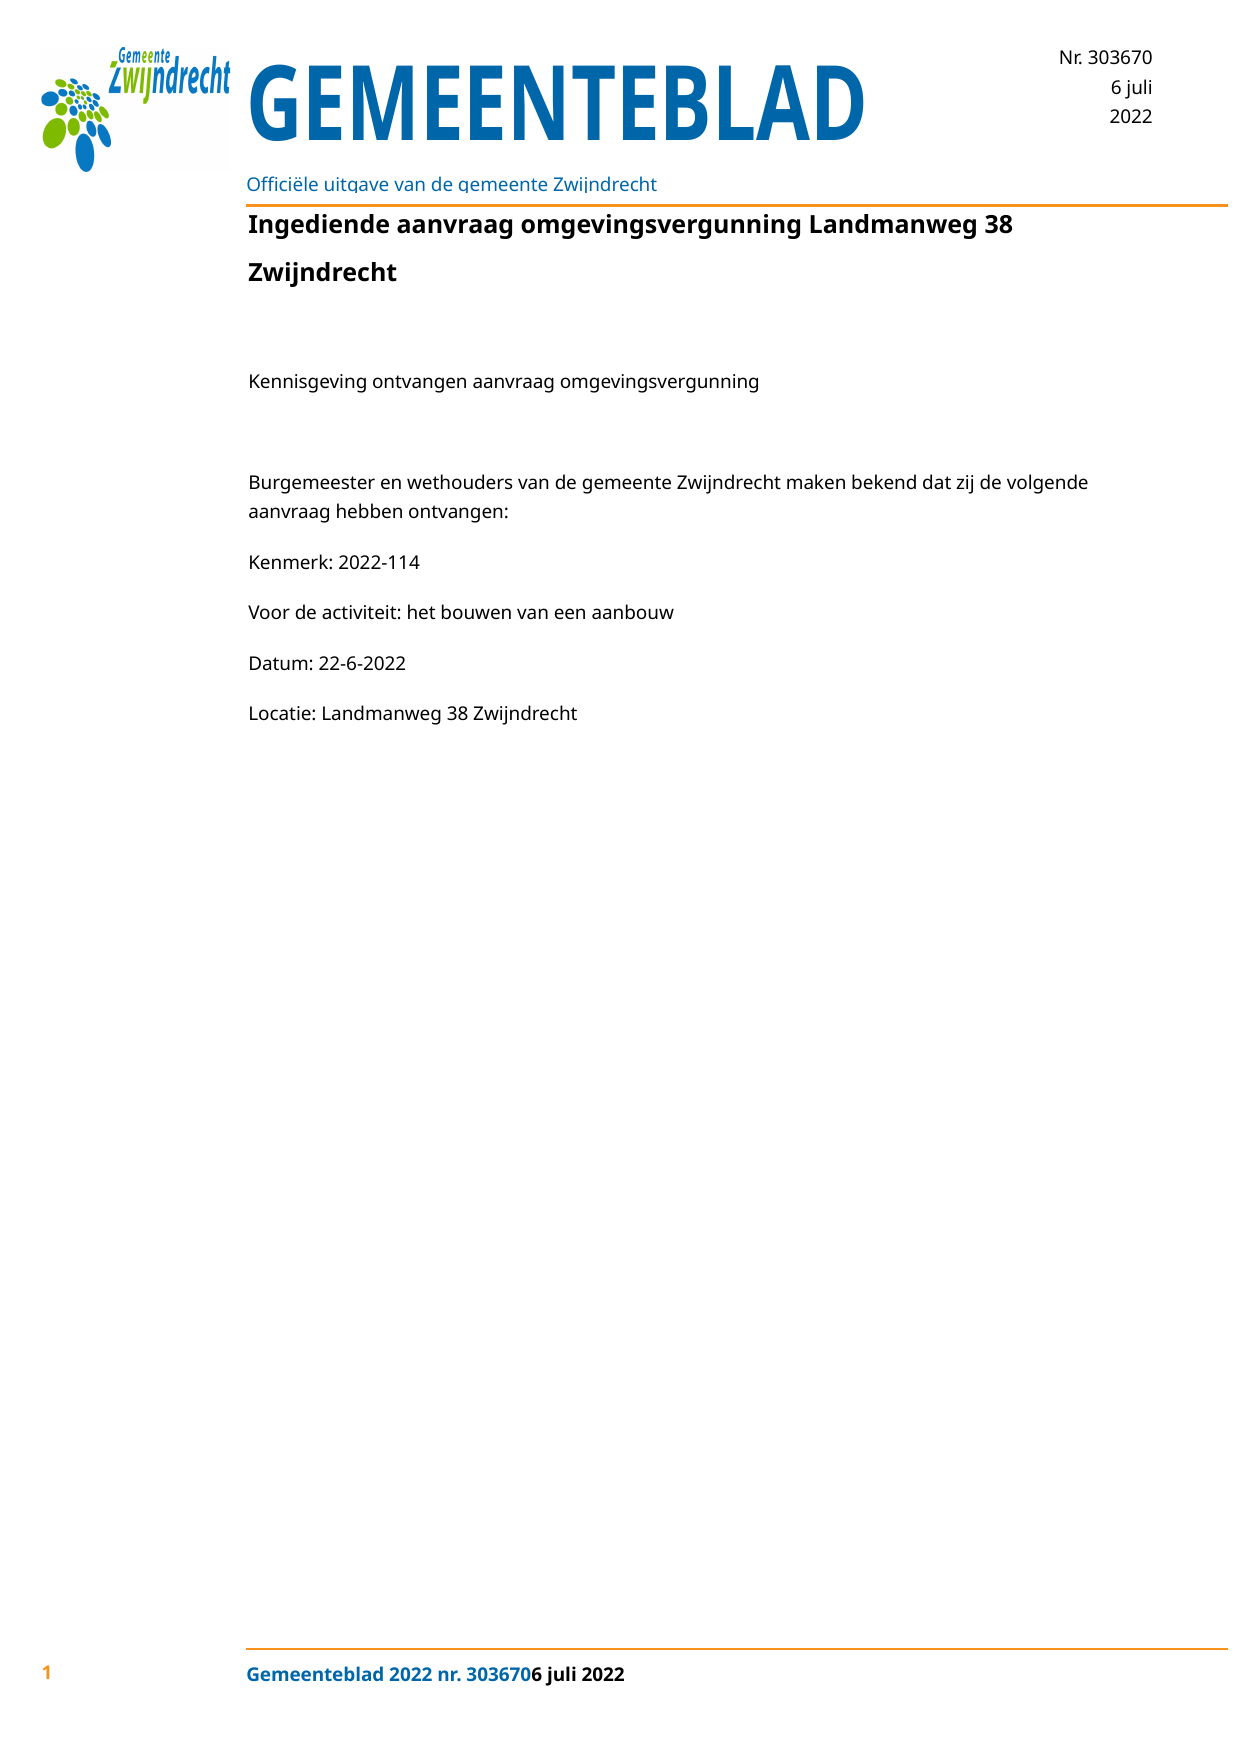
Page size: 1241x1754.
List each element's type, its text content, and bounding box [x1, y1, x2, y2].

text Ingediende aanvraag omgevingsvergunning Landmanweg 38 Zwijndrecht [248, 207, 1152, 288]
picture [41, 47, 231, 172]
text Kennisgeving ontvangen aanvraag omgevingsvergunning [248, 368, 1152, 394]
text Burgemeester en wethouders van de gemeente Zwijndrecht maken bekend dat zij de volgende aanvraag hebben ontvangen: [248, 469, 1152, 524]
text Datum: 22-6-2022 [248, 650, 1152, 676]
text Kenmerk: 2022-114 [248, 549, 1152, 575]
text Voor de activiteit: het bouwen van een aanbouw [248, 599, 1152, 625]
text Locatie: Landmanweg 38 Zwijndrecht [248, 700, 1152, 726]
